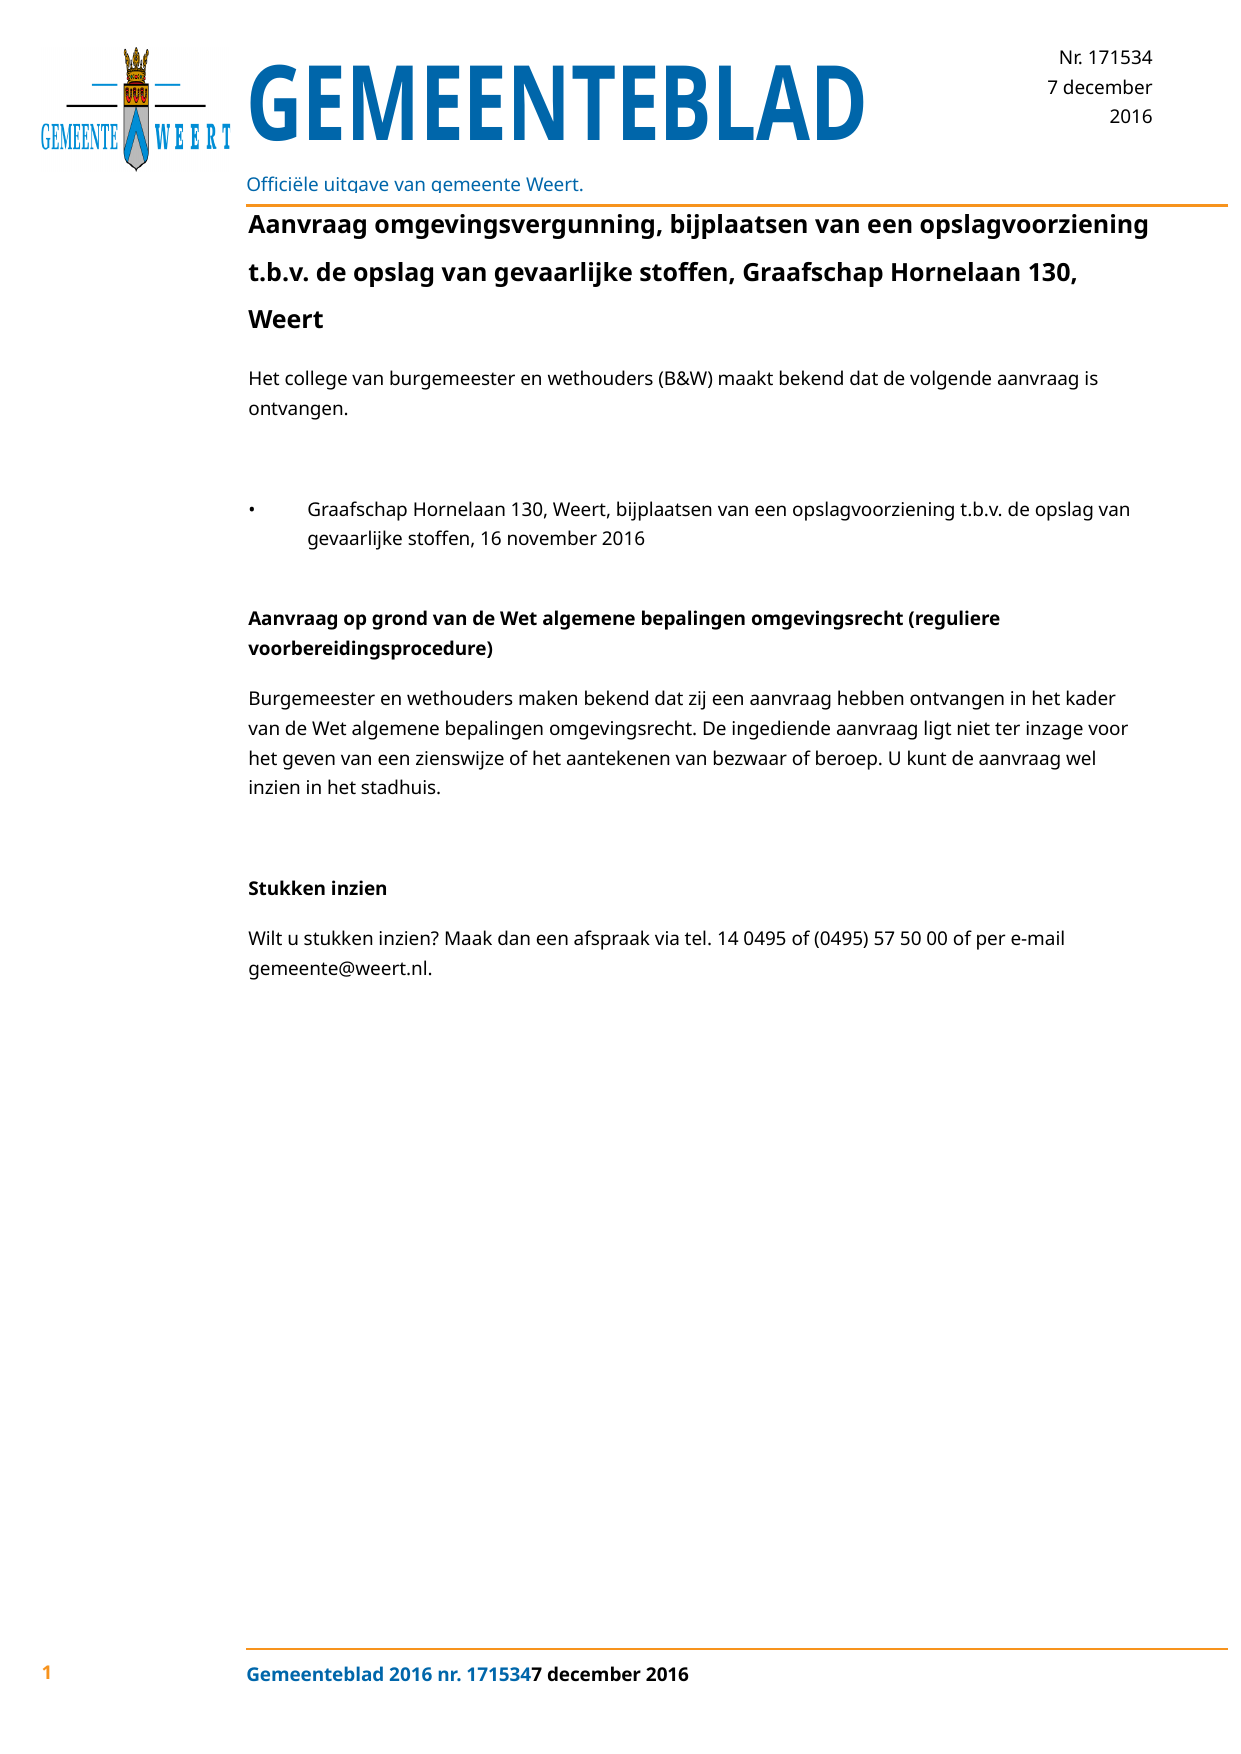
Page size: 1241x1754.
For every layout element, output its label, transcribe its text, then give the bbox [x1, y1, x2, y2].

list Graafschap Hornelaan 130, Weert, bijplaatsen van een opslagvoorziening t.b.v. de opslag van gevaarlijke stoffen, 16 november 2016 [248, 496, 1152, 551]
text Burgemeester en wethouders maken bekend dat zij een aanvraag hebben ontvangen in het kader van de Wet algemene bepalingen omgevingsrecht. De ingediende aanvraag ligt niet ter inzage voor het geven van een zienswijze of het aantekenen van bezwaar of beroep. U kunt de aanvraag wel inzien in het stadhuis. [248, 686, 1152, 800]
text Stukken inzien [248, 875, 1152, 901]
picture [41, 47, 231, 172]
text Aanvraag omgevingsvergunning, bijplaatsen van een opslagvoorziening t.b.v. de opslag van gevaarlijke stoffen, Graafschap Hornelaan 130, Weert [248, 207, 1152, 336]
text Het college van burgemeester en wethouders (B&W) maakt bekend dat de volgende aanvraag is ontvangen. [248, 366, 1152, 421]
text Wilt u stukken inzien? Maak dan een afspraak via tel. 14 0495 of (0495) 57 50 00 of per e-mail gemeente@weert.nl. [248, 926, 1152, 981]
text Aanvraag op grond van de Wet algemene bepalingen omgevingsrecht (reguliere voorbereidingsprocedure) [248, 606, 1152, 661]
